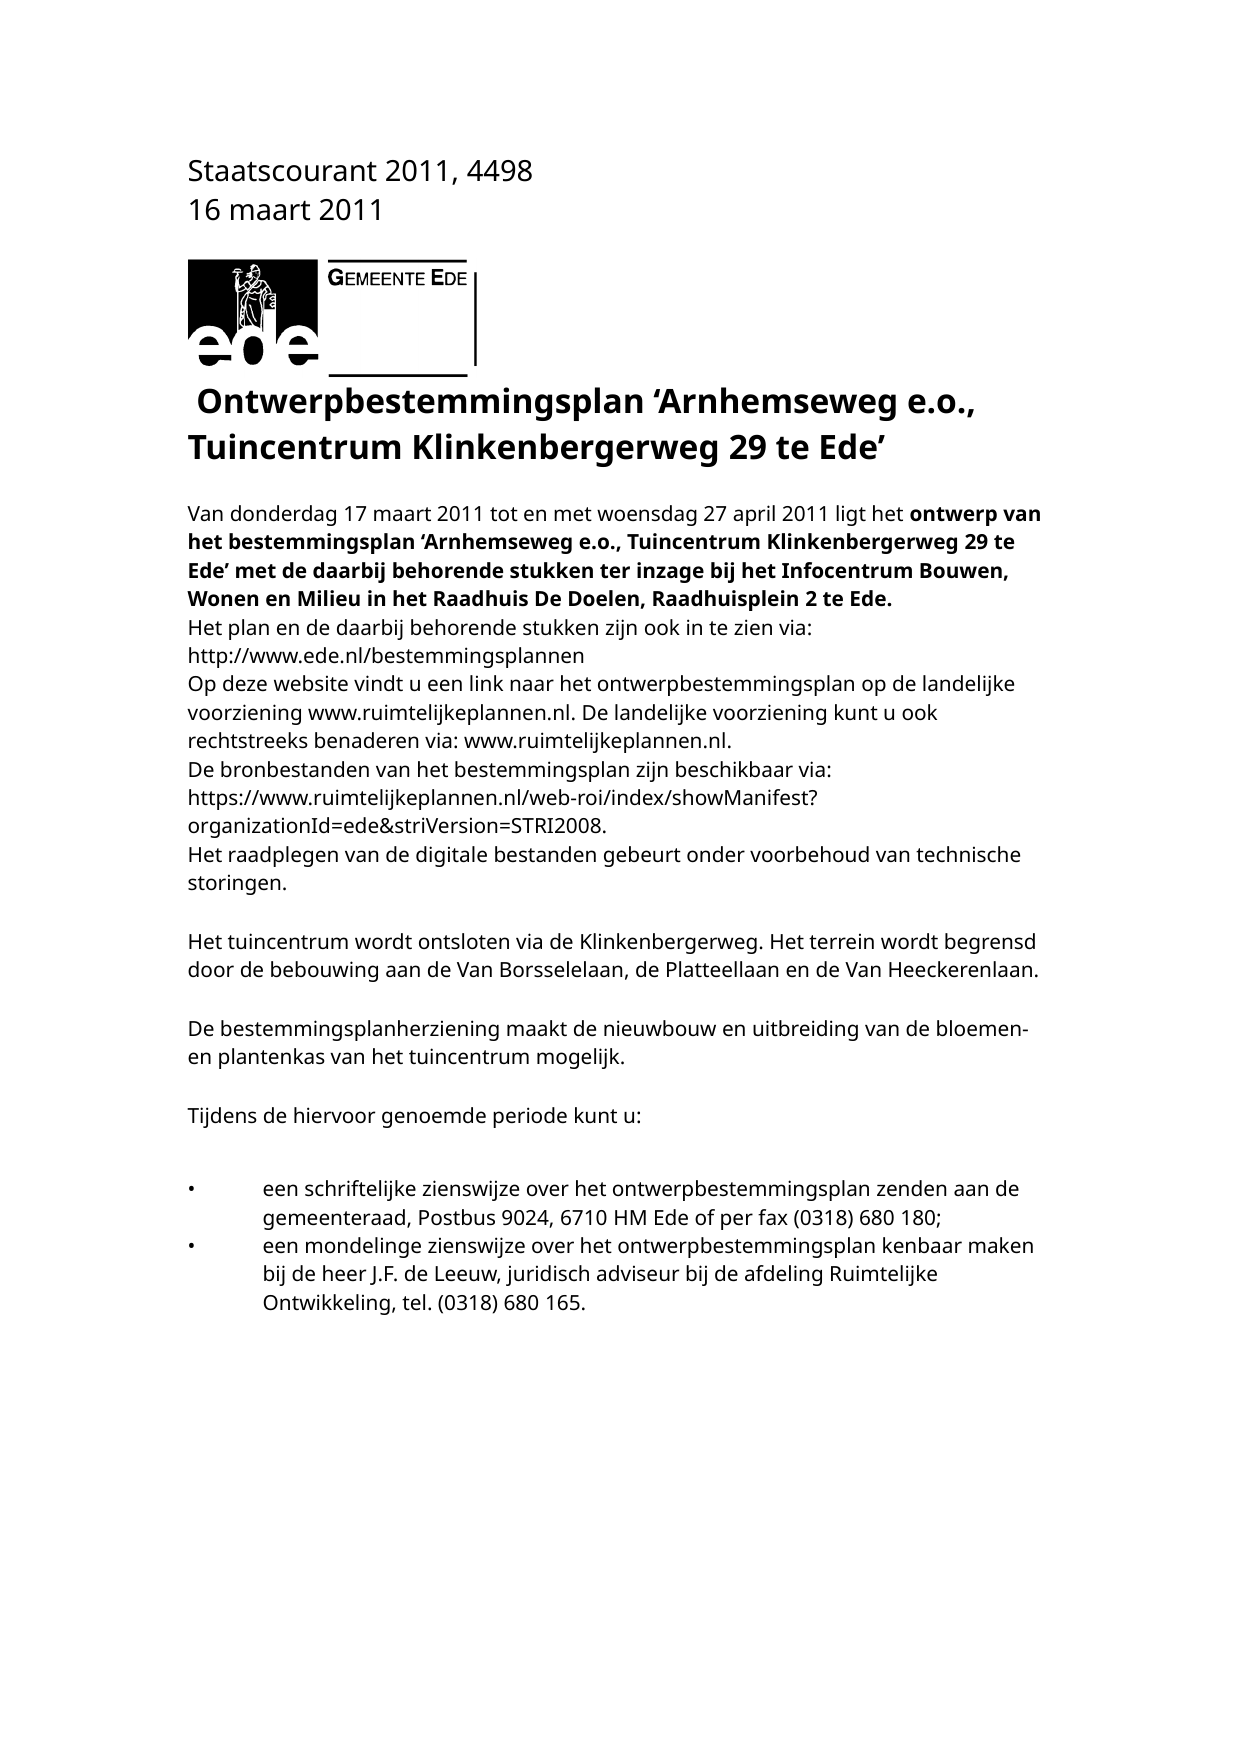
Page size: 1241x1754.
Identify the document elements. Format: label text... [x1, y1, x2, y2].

text Op deze website vindt u een link naar het ontwerpbestemmingsplan op de landelijke voorziening www.ruimtelijkeplannen.nl. De landelijke voorziening kunt u ook rechtstreeks benaderen via: www.ruimtelijkeplannen.nl. [187, 669, 1053, 755]
picture [187, 258, 477, 378]
text 16 maart 2011 [187, 190, 1053, 229]
text Tijdens de hiervoor genoemde periode kunt u: [187, 1101, 1053, 1129]
text Het plan en de daarbij behorende stukken zijn ook in te zien via: [187, 613, 1053, 641]
text Van donderdag 17 maart 2011 tot en met woensdag 27 april 2011 ligt het ontwerp van het bestemmingsplan ‘Arnhemseweg e.o., Tuincentrum Klinkenbergerweg 29 te Ede’ met de daarbij behorende stukken ter inzage bij het Infocentrum Bouwen, Wonen en Milieu in het Raadhuis De Doelen, Raadhuisplein 2 te Ede. [187, 499, 1053, 613]
text Staatscourant 2011, 4498 [187, 150, 1053, 190]
text http://www.ede.nl/bestemmingsplannen [187, 641, 1053, 669]
list een mondelinge zienswijze over het ontwerpbestemmingsplan kenbaar maken bij de heer J.F. de Leeuw, juridisch adviseur bij de afdeling Ruimtelijke Ontwikkeling, tel. (0318) 680 165. [187, 1231, 1053, 1316]
text De bronbestanden van het bestemmingsplan zijn beschikbaar via: https://www.ruimtelijkeplannen.nl/web-roi/index/showManifest?organizationId=ede&striVersion=STRI2008. [187, 755, 1053, 840]
text Het raadplegen van de digitale bestanden gebeurt onder voorbehoud van technische storingen. [187, 840, 1053, 897]
subtitle Ontwerpbestemmingsplan ‘Arnhemseweg e.o., Tuincentrum Klinkenbergerweg 29 te Ede’ [187, 271, 1053, 469]
list een schriftelijke zienswijze over het ontwerpbestemmingsplan zenden aan de gemeenteraad, Postbus 9024, 6710 HM Ede of per fax (0318) 680 180; [187, 1174, 1053, 1231]
text Het tuincentrum wordt ontsloten via de Klinkenbergerweg. Het terrein wordt begrensd door de bebouwing aan de Van Borsselelaan, de Platteellaan en de Van Heeckerenlaan. [187, 927, 1053, 984]
text De bestemmingsplanherziening maakt de nieuwbouw en uitbreiding van de bloemen- en plantenkas van het tuincentrum mogelijk. [187, 1014, 1053, 1071]
